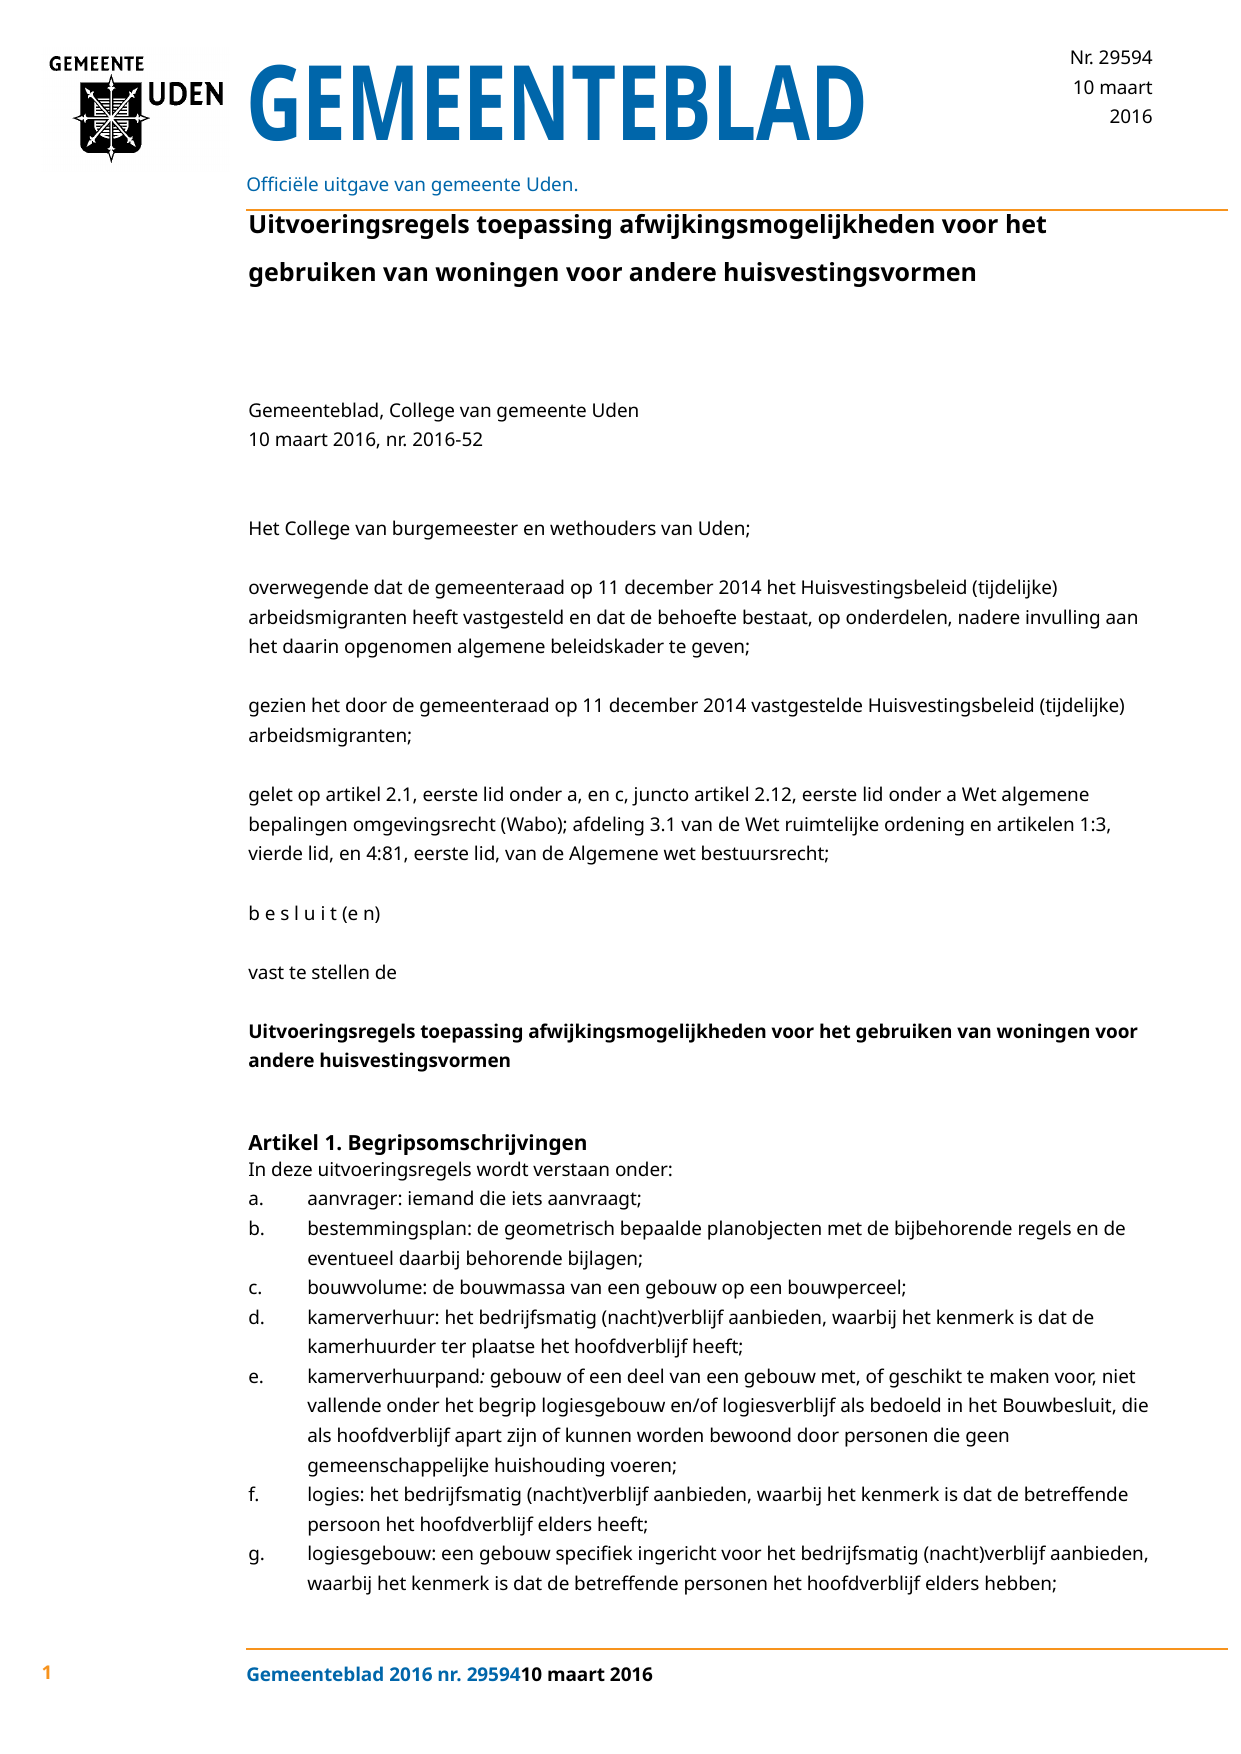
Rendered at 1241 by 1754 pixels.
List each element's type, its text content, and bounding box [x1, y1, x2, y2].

list logiesgebouw: een gebouw specifiek ingericht voor het bedrijfsmatig (nacht)verblijf aanbieden, waarbij het kenmerk is dat de betreffende personen het hoofdverblijf elders hebben; [248, 1541, 1152, 1596]
list bestemmingsplan: de geometrisch bepaalde planobjecten met de bijbehorende regels en de eventueel daarbij behorende bijlagen; [248, 1215, 1152, 1271]
picture [41, 47, 231, 172]
list aanvrager: iemand die iets aanvraagt; [248, 1186, 1152, 1211]
text Uitvoeringsregels toepassing afwijkingsmogelijkheden voor het gebruiken van woningen voor andere huisvestingsvormen [248, 211, 1152, 288]
text Artikel 1. Begripsomschrijvingen [248, 1128, 1152, 1156]
list logies: het bedrijfsmatig (nacht)verblijf aanbieden, waarbij het kenmerk is dat de betreffende persoon het hoofdverblijf elders heeft; [248, 1481, 1152, 1537]
list kamerverhuur: het bedrijfsmatig (nacht)verblijf aanbieden, waarbij het kenmerk is dat de kamerhuurder ter plaatse het hoofdverblijf heeft; [248, 1304, 1152, 1359]
text Uitvoeringsregels toepassing afwijkingsmogelijkheden voor het gebruiken van woningen voor andere huisvestingsvormen [248, 1018, 1152, 1073]
text vast te stellen de [248, 959, 1152, 984]
text Het College van burgemeester en wethouders van Uden; [248, 515, 1152, 541]
text gelet op artikel 2.1, eerste lid onder a, en c, juncto artikel 2.12, eerste lid onder a Wet algemene bepalingen omgevingsrecht (Wabo); afdeling 3.1 van de Wet ruimtelijke ordening en artikelen 1:3, vierde lid, en 4:81, eerste lid, van de Algemene wet bestuursrecht; [248, 781, 1152, 866]
list bouwvolume: de bouwmassa van een gebouw op een bouwperceel; [248, 1274, 1152, 1300]
text 10 maart 2016, nr. 2016-52 [248, 426, 1152, 452]
list kamerverhuurpand: gebouw of een deel van een gebouw met, of geschikt te maken voor, niet vallende onder het begrip logiesgebouw en/of logiesverblijf als bedoeld in het Bouwbesluit, die als hoofdverblijf apart zijn of kunnen worden bewoond door personen die geen gemeenschappelijke huishouding voeren; [248, 1363, 1152, 1478]
text Gemeenteblad, College van gemeente Uden [248, 397, 1152, 422]
text In deze uitvoeringsregels wordt verstaan onder: [248, 1156, 1152, 1182]
text overwegende dat de gemeenteraad op 11 december 2014 het Huisvestingsbeleid (tijdelijke) arbeidsmigranten heeft vastgesteld en dat de behoefte bestaat, op onderdelen, nadere invulling aan het daarin opgenomen algemene beleidskader te geven; [248, 574, 1152, 659]
text b e s l u i t (e n) [248, 900, 1152, 925]
text gezien het door de gemeenteraad op 11 december 2014 vastgestelde Huisvestingsbeleid (tijdelijke) arbeidsmigranten; [248, 693, 1152, 748]
